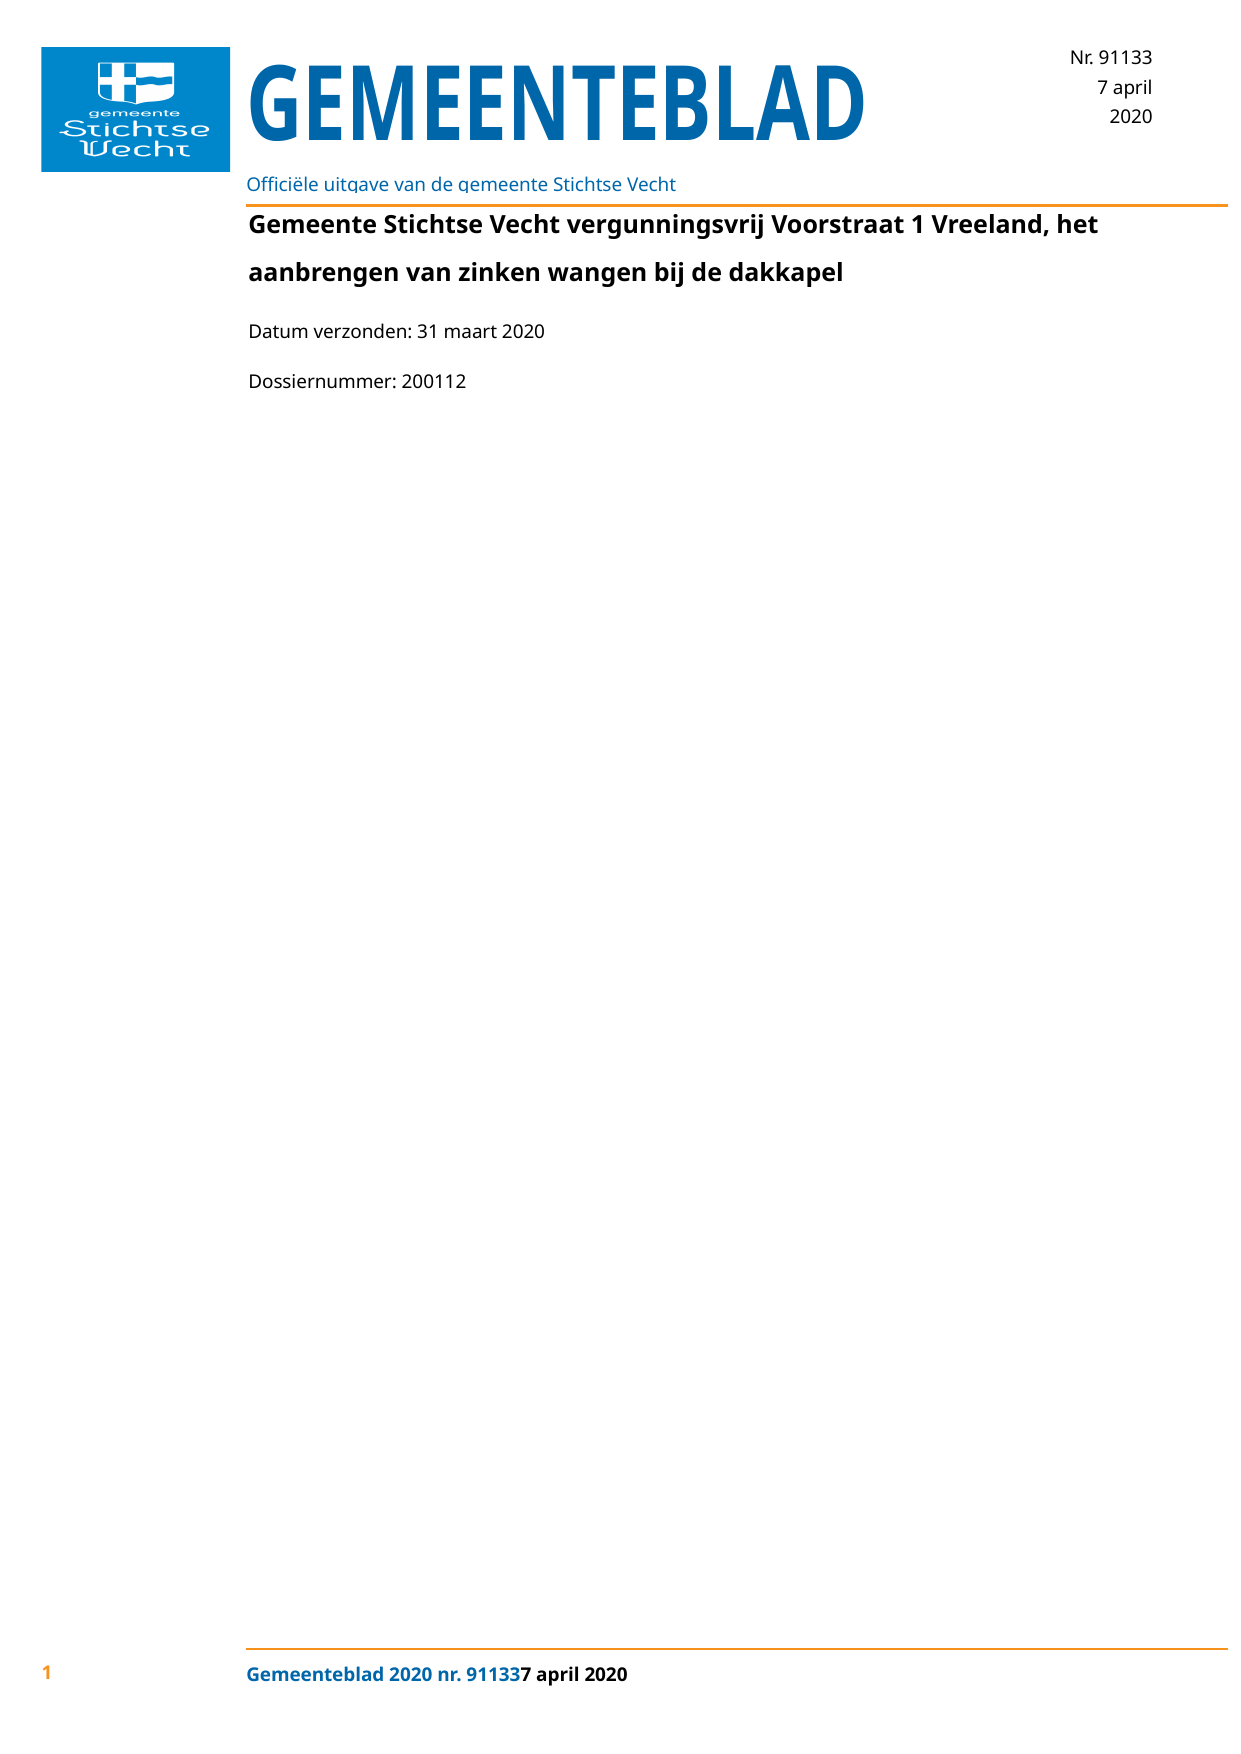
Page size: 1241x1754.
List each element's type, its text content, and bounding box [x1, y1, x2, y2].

text Datum verzonden: 31 maart 2020 [248, 318, 1152, 344]
picture [99, 63, 135, 101]
text Gemeente Stichtse Vecht vergunningsvrij Voorstraat 1 Vreeland, het aanbrengen van zinken wangen bij de dakkapel [248, 207, 1152, 288]
picture [137, 63, 174, 103]
text Dossiernummer: 200112 [248, 368, 1152, 394]
